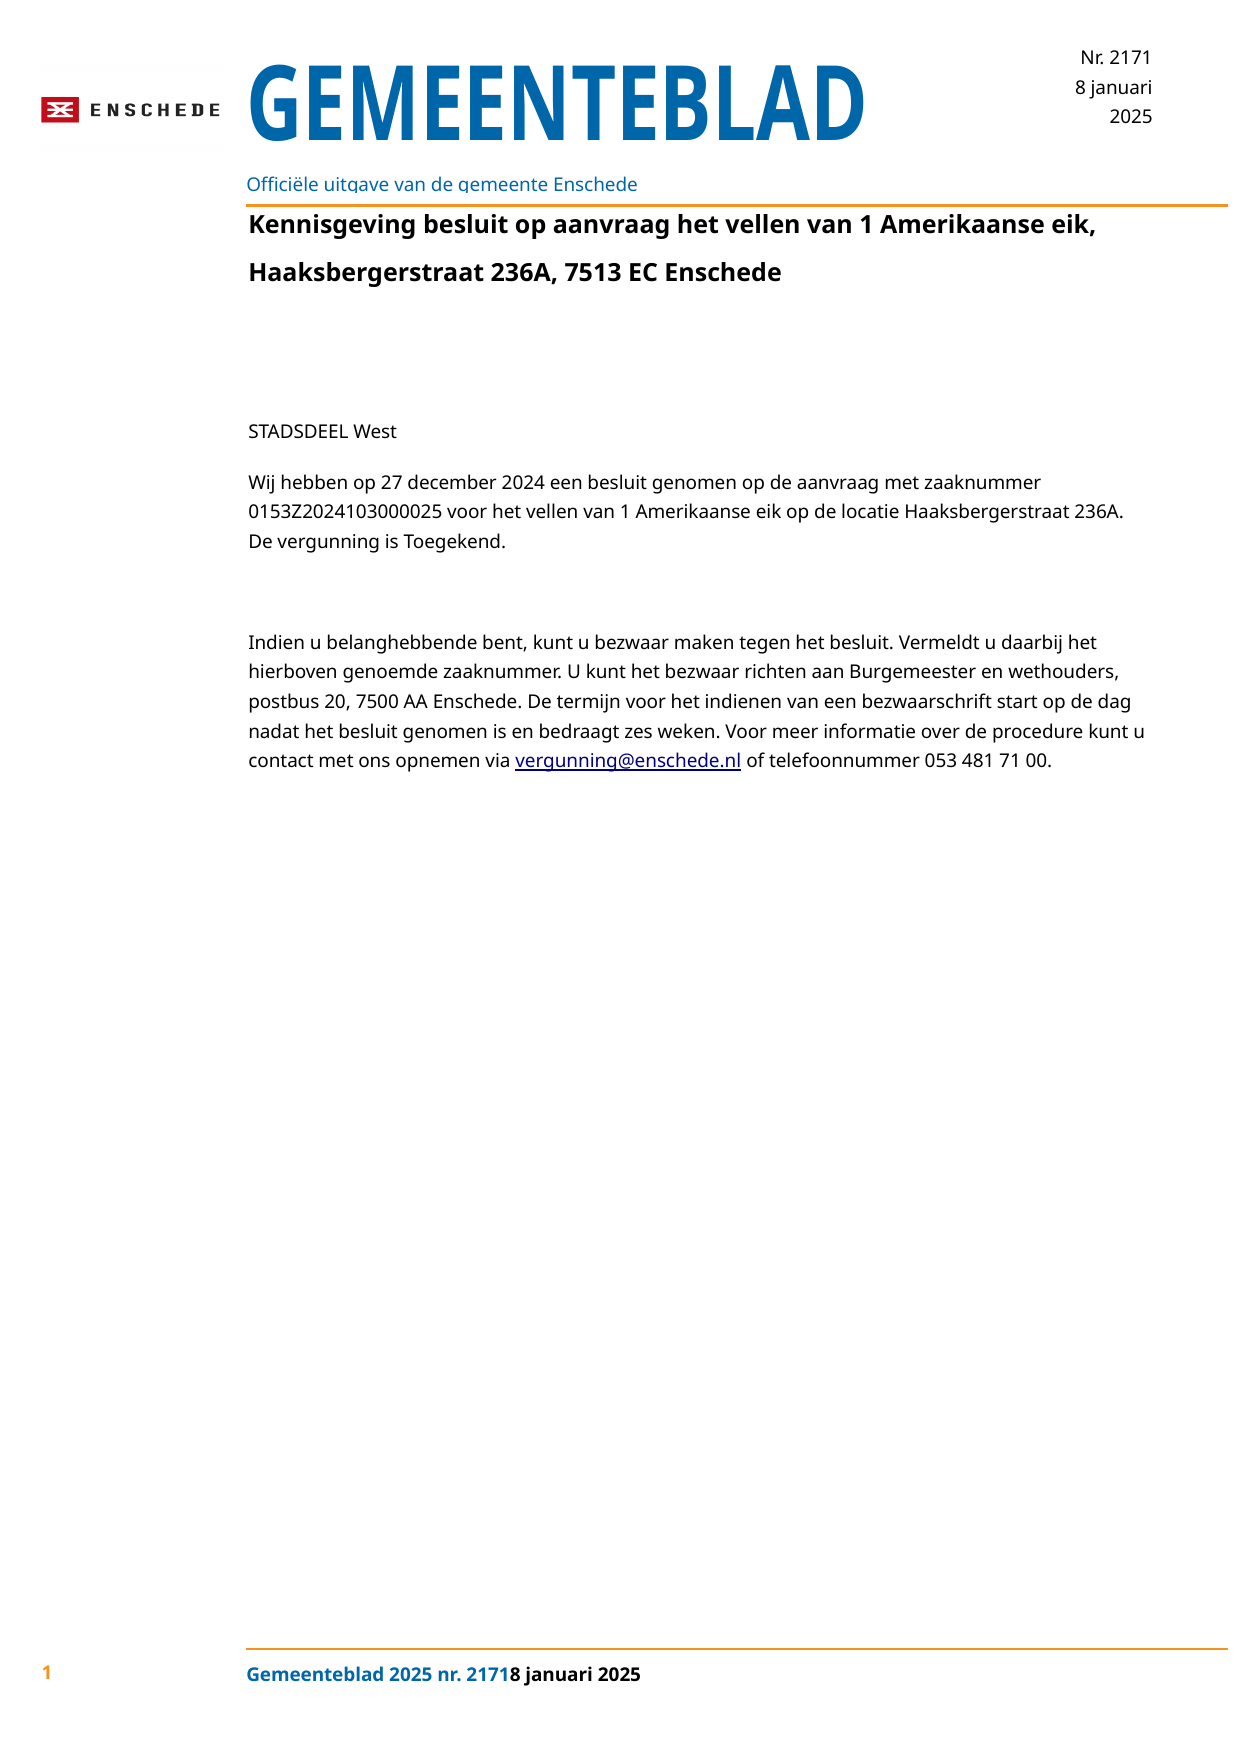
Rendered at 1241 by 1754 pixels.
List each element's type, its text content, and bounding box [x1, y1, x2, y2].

text STADSDEEL West [248, 419, 1152, 444]
picture [41, 47, 231, 172]
text Indien u belanghebbende bent, kunt u bezwaar maken tegen het besluit. Vermeldt u daarbij het hierboven genoemde zaaknummer. U kunt het bezwaar richten aan Burgemeester en wethouders, postbus 20, 7500 AA Enschede. De termijn voor het indienen van een bezwaarschrift start op de dag nadat het besluit genomen is en bedraagt zes weken. Voor meer informatie over de procedure kunt u contact met ons opnemen via vergunning@enschede.nl of telefoonnummer 053 481 71 00. [248, 629, 1152, 773]
text Kennisgeving besluit op aanvraag het vellen van 1 Amerikaanse eik, Haaksbergerstraat 236A, 7513 EC Enschede [248, 207, 1152, 288]
text Wij hebben op 27 december 2024 een besluit genomen op de aanvraag met zaaknummer 0153Z2024103000025 voor het vellen van 1 Amerikaanse eik op de locatie Haaksbergerstraat 236A. De vergunning is Toegekend. [248, 469, 1152, 554]
